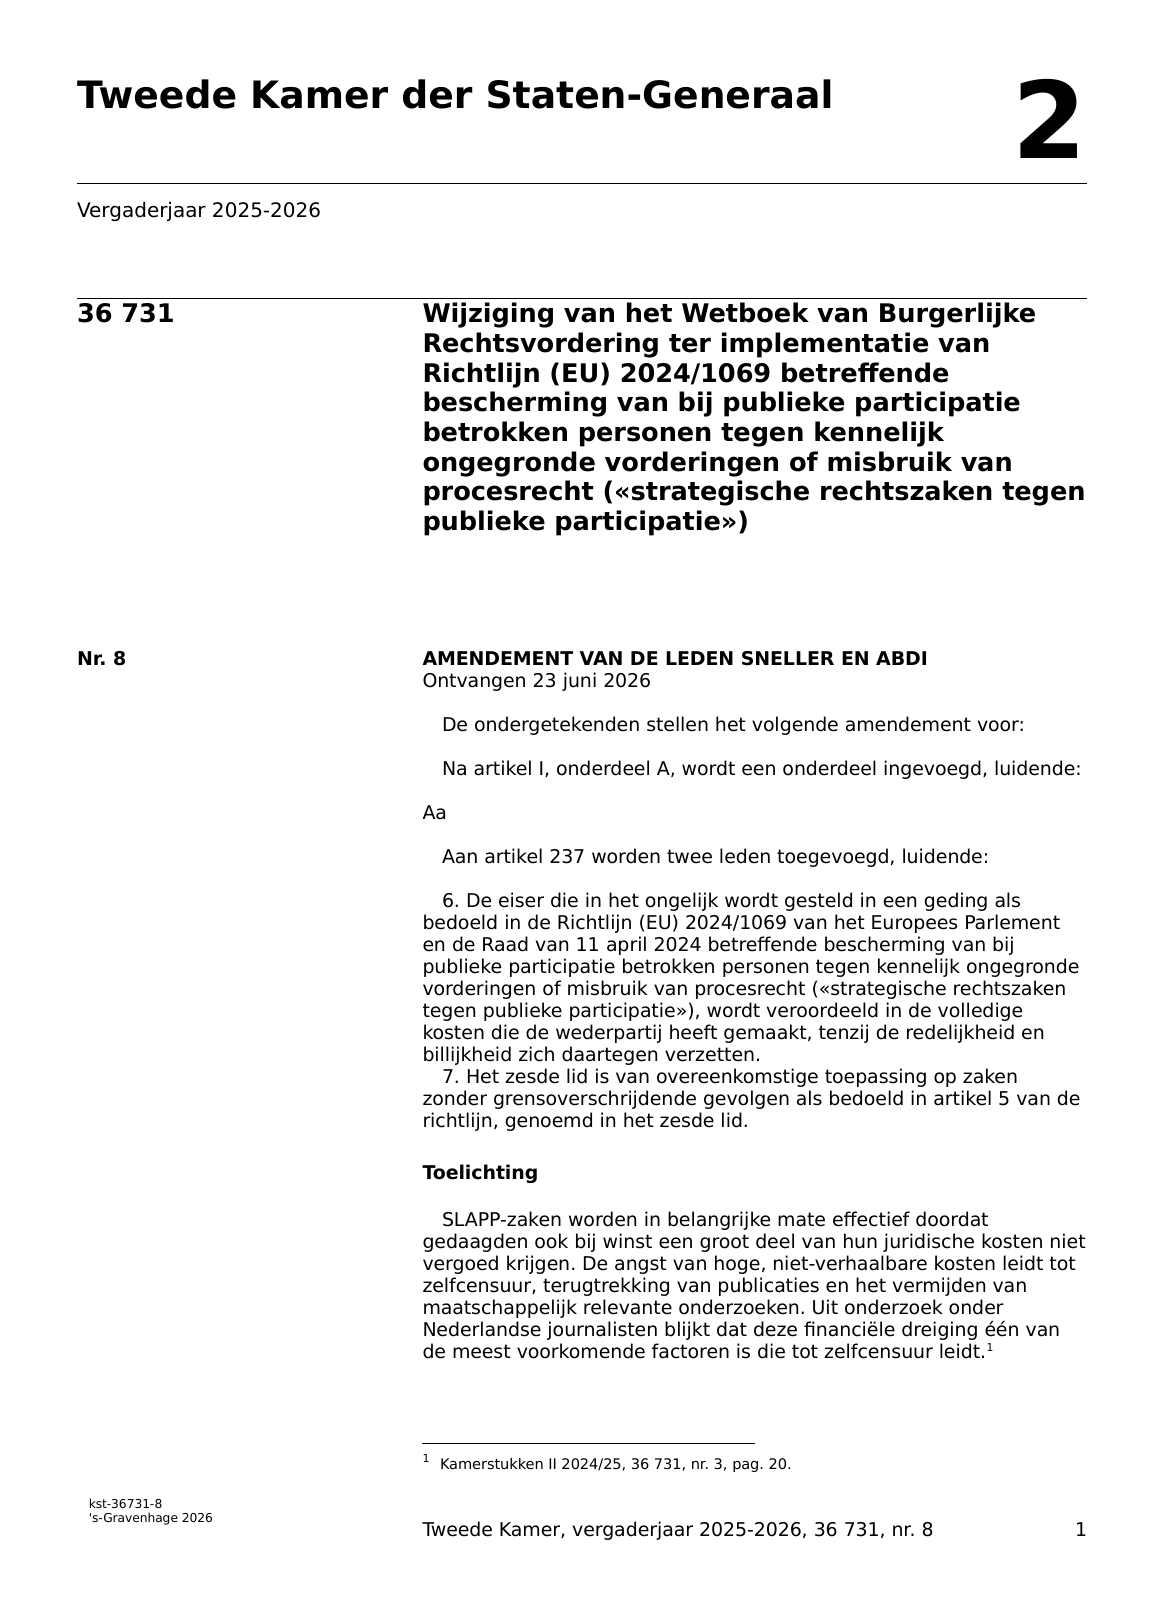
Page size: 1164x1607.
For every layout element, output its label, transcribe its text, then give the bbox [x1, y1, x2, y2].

text Kamerstukken II 2024/25, 36 731, nr. 3, pag. 20. [422, 1452, 1087, 1474]
text Ontvangen 23 juni 2026 [422, 669, 1087, 691]
text kst-36731-8 [88, 1497, 323, 1511]
table_header 2 [886, 59, 1087, 183]
text 6. De eiser die in het ongelijk wordt gesteld in een geding als bedoeld in de Richtlijn (EU) 2024/1069 van het Europees Parlement en de Raad van 11 april 2024 betreffende bescherming van bij publieke participatie betrokken personen tegen kennelijk ongegronde vorderingen of misbruik van procesrecht («strategische rechtszaken tegen publieke participatie»), wordt veroordeeld in de volledige kosten die de wederpartij heeft gemaakt, tenzij de redelijkheid en billijkheid zich daartegen verzetten. [422, 890, 1087, 1066]
text De ondergetekenden stellen het volgende amendement voor: [422, 714, 1087, 736]
text Aa [422, 802, 1087, 824]
subtitle Nr. 8 AMENDEMENT VAN DE LEDEN SNELLER EN ABDI [77, 647, 1087, 669]
text SLAPP-zaken worden in belangrijke mate effectief doordat gedaagden ook bij winst een groot deel van hun juridische kosten niet vergoed krijgen. De angst van hoge, niet-verhaalbare kosten leidt tot zelfcensuur, terugtrekking van publicaties en het vermijden van maatschappelijk relevante onderzoeken. Uit onderzoek onder Nederlandse journalisten blijkt dat deze financiële dreiging één van de meest voorkomende factoren is die tot zelfcensuur leidt. [422, 1209, 1087, 1363]
table_header Tweede Kamer der Staten-Generaal [77, 59, 886, 183]
subtitle Toelichting [422, 1162, 1087, 1184]
text 's-Gravenhage 2026 [88, 1511, 323, 1525]
table_cell Vergaderjaar 2025-2026 [77, 184, 1087, 298]
text 7. Het zesde lid is van overeenkomstige toepassing op zaken zonder grensoverschrijdende gevolgen als bedoeld in artikel 5 van de richtlijn, genoemd in het zesde lid. [422, 1066, 1087, 1132]
text Na artikel I, onderdeel A, wordt een onderdeel ingevoegd, luidende: [422, 758, 1087, 780]
subtitle 36 731 Wijziging van het Wetboek van Burgerlijke Rechtsvordering ter implementatie van Richtlijn (EU) 2024/1069 betreffende bescherming van bij publieke participatie betrokken personen tegen kennelijk ongegronde vorderingen of misbruik van procesrecht («strategische rechtszaken tegen publieke participatie») [77, 299, 1087, 536]
text Aan artikel 237 worden twee leden toegevoegd, luidende: [422, 846, 1087, 868]
